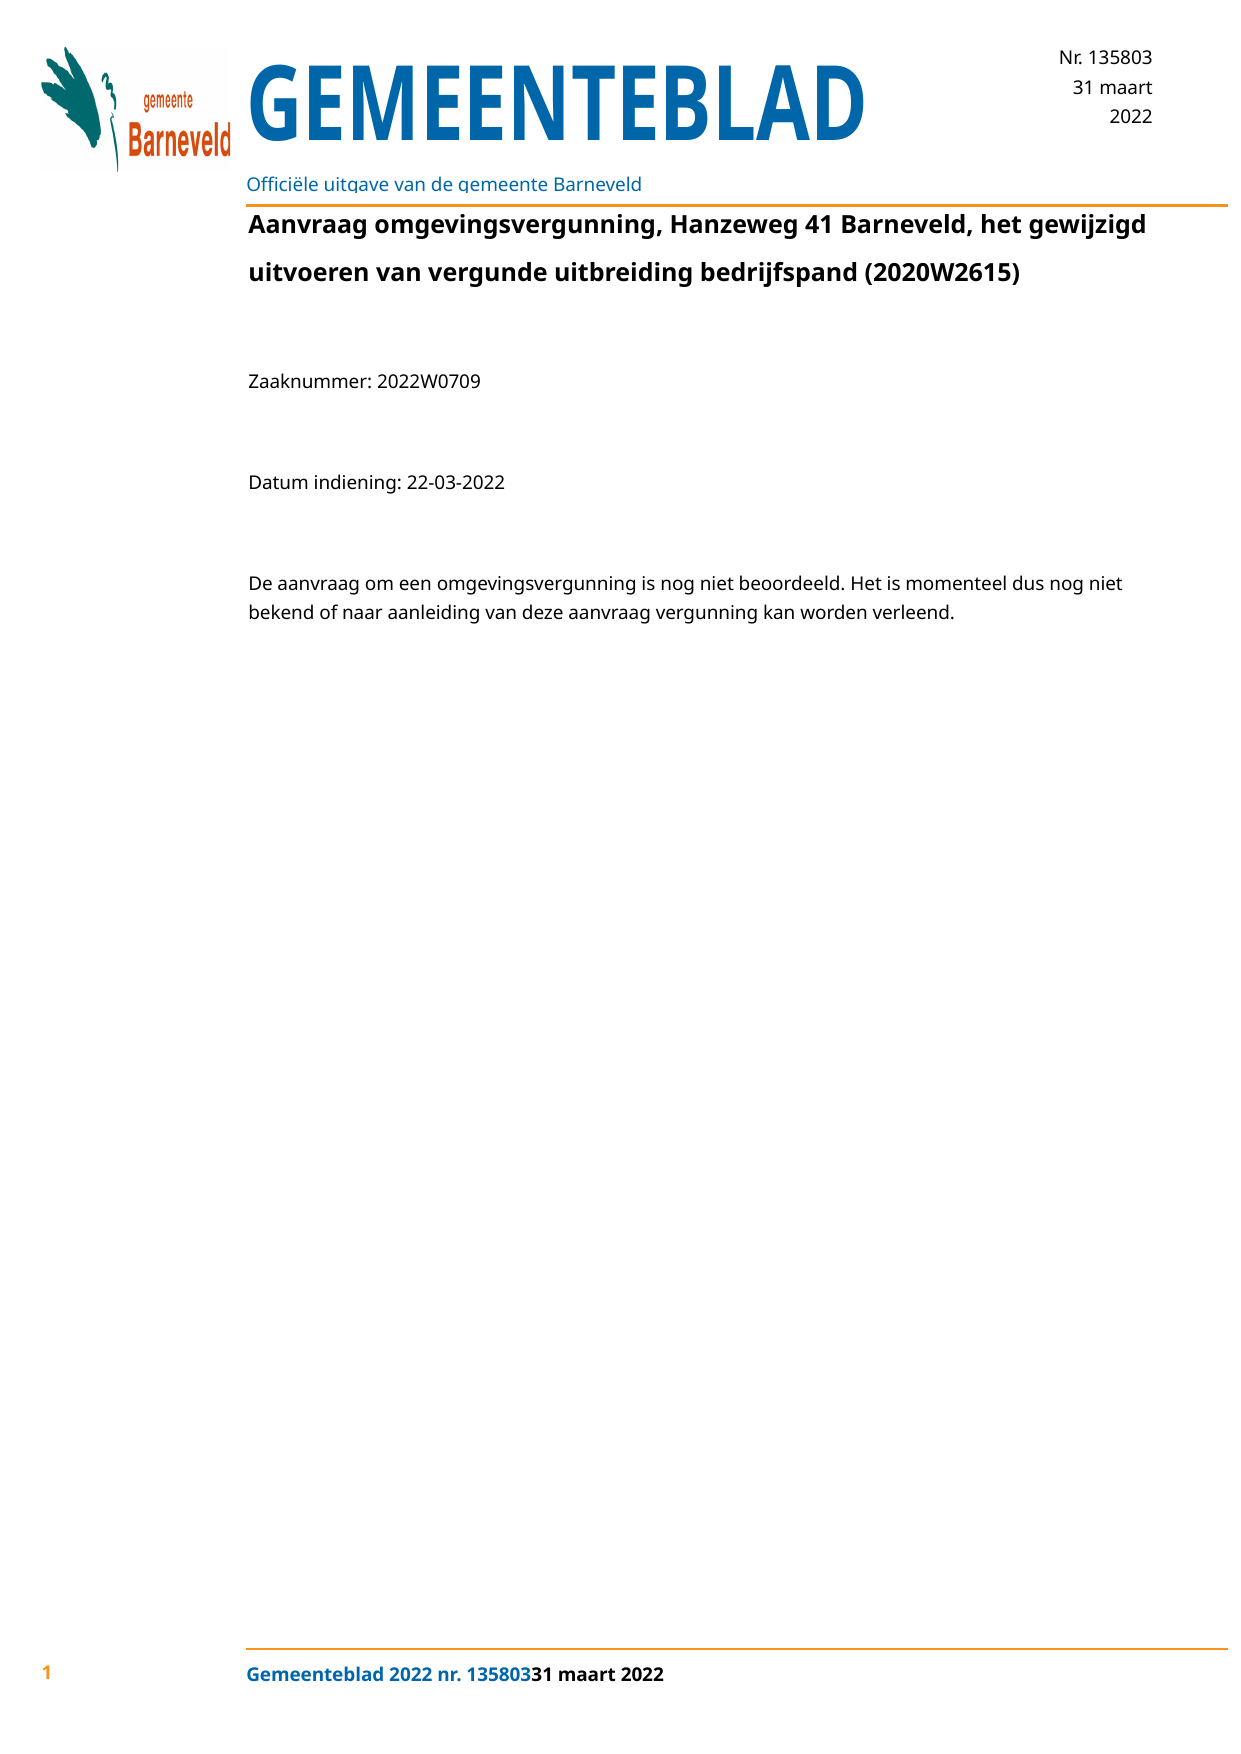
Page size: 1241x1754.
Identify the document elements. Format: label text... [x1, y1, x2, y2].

text De aanvraag om een omgevingsvergunning is nog niet beoordeeld. Het is momenteel dus nog niet bekend of naar aanleiding van deze aanvraag vergunning kan worden verleend. [248, 570, 1152, 625]
text Zaaknummer: 2022W0709 [248, 368, 1152, 394]
text Datum indiening: 22-03-2022 [248, 469, 1152, 495]
picture [41, 47, 231, 172]
text Aanvraag omgevingsvergunning, Hanzeweg 41 Barneveld, het gewijzigd uitvoeren van vergunde uitbreiding bedrijfspand (2020W2615) [248, 207, 1152, 288]
